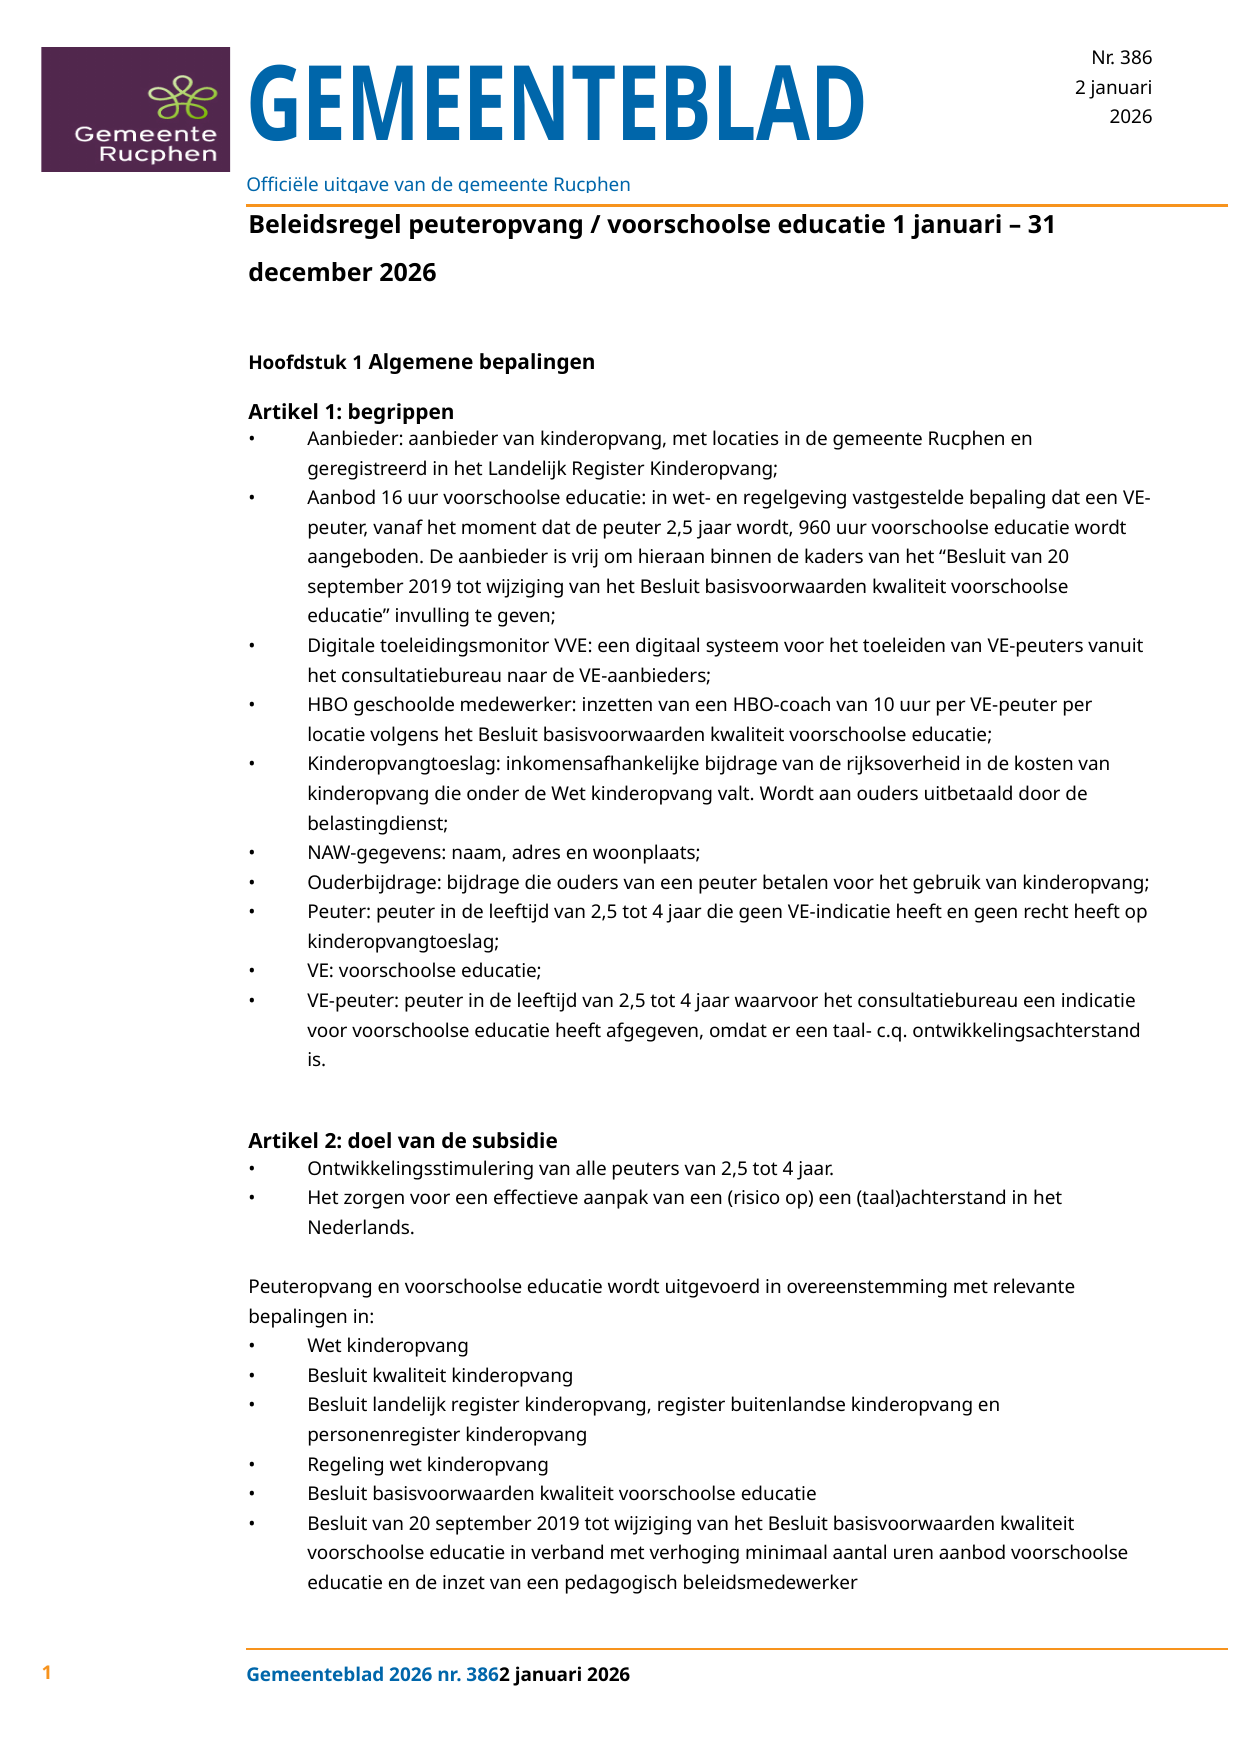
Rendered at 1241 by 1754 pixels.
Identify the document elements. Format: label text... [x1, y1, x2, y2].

list Kinderopvangtoeslag: inkomensafhankelijke bijdrage van de rijksoverheid in de kosten van kinderopvang die onder de Wet kinderopvang valt. Wordt aan ouders uitbetaald door de belastingdienst; [248, 751, 1152, 836]
list VE: voorschoolse educatie; [248, 958, 1152, 983]
text Peuteropvang en voorschoolse educatie wordt uitgevoerd in overeenstemming met relevante bepalingen in: [248, 1273, 1152, 1328]
text Artikel 2: doel van de subsidie [248, 1126, 1152, 1155]
list Digitale toeleidingsmonitor VVE: een digitaal systeem voor het toeleiden van VE-peuters vanuit het consultatiebureau naar de VE-aanbieders; [248, 632, 1152, 688]
list Wet kinderopvang [248, 1332, 1152, 1358]
list Besluit kwaliteit kinderopvang [248, 1362, 1152, 1388]
list HBO geschoolde medewerker: inzetten van een HBO-coach van 10 uur per VE-peuter per locatie volgens het Besluit basisvoorwaarden kwaliteit voorschoolse educatie; [248, 691, 1152, 747]
text Artikel 1: begrippen [248, 397, 1152, 425]
picture [41, 47, 231, 172]
list Het zorgen voor een effectieve aanpak van een (risico op) een (taal)achterstand in het Nederlands. [248, 1184, 1152, 1240]
list Aanbieder: aanbieder van kinderopvang, met locaties in de gemeente Rucphen en geregistreerd in het Landelijk Register Kinderopvang; [248, 425, 1152, 481]
list Besluit basisvoorwaarden kwaliteit voorschoolse educatie [248, 1480, 1152, 1506]
list Besluit van 20 september 2019 tot wijziging van het Besluit basisvoorwaarden kwaliteit voorschoolse educatie in verband met verhoging minimaal aantal uren aanbod voorschoolse educatie en de inzet van een pedagogisch beleidsmedewerker [248, 1510, 1152, 1595]
text Beleidsregel peuteropvang / voorschoolse educatie 1 januari – 31 december 2026 [248, 207, 1152, 288]
text Hoofdstuk 1 Algemene bepalingen [248, 347, 1152, 376]
list NAW-gegevens: naam, adres en woonplaats; [248, 839, 1152, 865]
list Ouderbijdrage: bijdrage die ouders van een peuter betalen voor het gebruik van kinderopvang; [248, 869, 1152, 895]
list Regeling wet kinderopvang [248, 1451, 1152, 1476]
list Ontwikkelingsstimulering van alle peuters van 2,5 tot 4 jaar. [248, 1155, 1152, 1181]
list VE-peuter: peuter in de leeftijd van 2,5 tot 4 jaar waarvoor het consultatiebureau een indicatie voor voorschoolse educatie heeft afgegeven, omdat er een taal- c.q. ontwikkelingsachterstand is. [248, 987, 1152, 1072]
list Aanbod 16 uur voorschoolse educatie: in wet- en regelgeving vastgestelde bepaling dat een VE-peuter, vanaf het moment dat de peuter 2,5 jaar wordt, 960 uur voorschoolse educatie wordt aangeboden. De aanbieder is vrij om hieraan binnen de kaders van het “Besluit van 20 september 2019 tot wijziging van het Besluit basisvoorwaarden kwaliteit voorschoolse educatie” invulling te geven; [248, 484, 1152, 628]
list Besluit landelijk register kinderopvang, register buitenlandse kinderopvang en personenregister kinderopvang [248, 1392, 1152, 1447]
list Peuter: peuter in de leeftijd van 2,5 tot 4 jaar die geen VE-indicatie heeft en geen recht heeft op kinderopvangtoeslag; [248, 898, 1152, 954]
